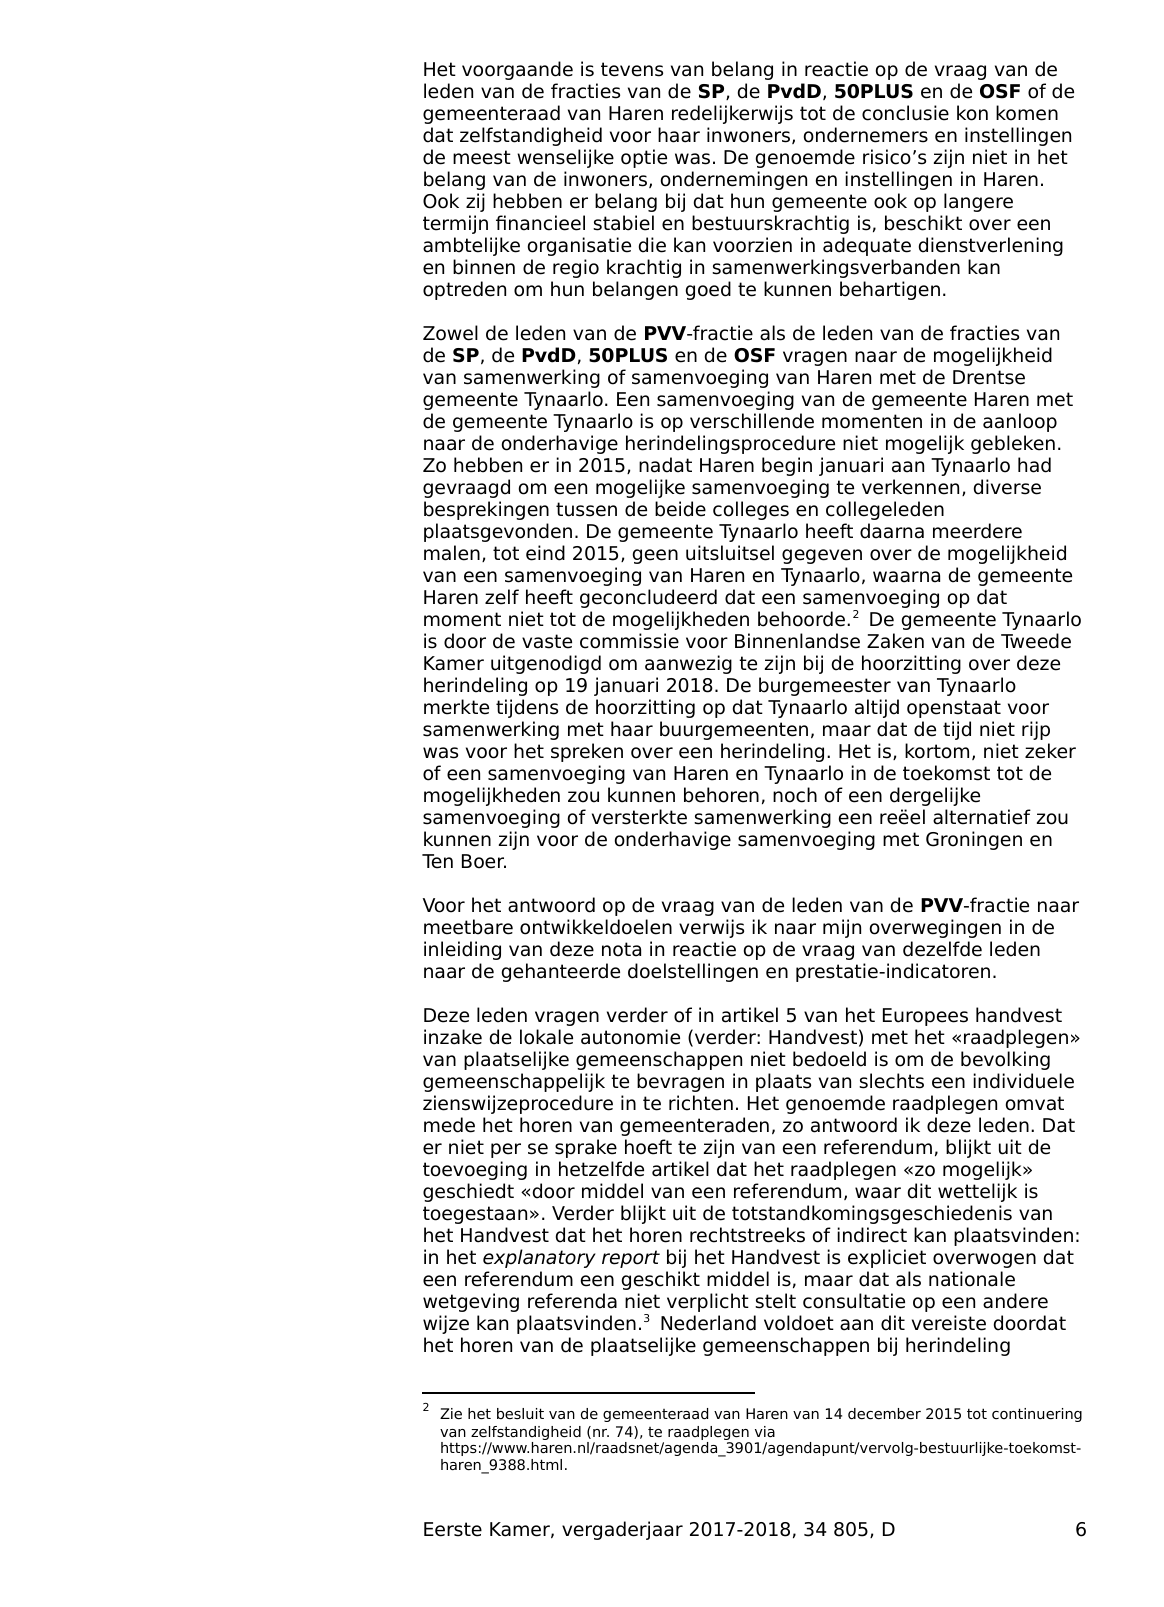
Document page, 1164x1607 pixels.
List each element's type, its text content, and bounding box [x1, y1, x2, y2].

text Zowel de leden van de PVV-fractie als de leden van de fracties van de SP, de PvdD, 50PLUS en de OSF vragen naar de mogelijkheid van samenwerking of samenvoeging van Haren met de Drentse gemeente Tynaarlo. Een samenvoeging van de gemeente Haren met de gemeente Tynaarlo is op verschillende momenten in de aanloop naar de onderhavige herindelingsprocedure niet mogelijk gebleken. Zo hebben er in 2015, nadat Haren begin januari aan Tynaarlo had gevraagd om een mogelijke samenvoeging te verkennen, diverse besprekingen tussen de beide colleges en collegeleden plaatsgevonden. De gemeente Tynaarlo heeft daarna meerdere malen, tot eind 2015, geen uitsluitsel gegeven over de mogelijkheid van een samenvoeging van Haren en Tynaarlo, waarna de gemeente Haren zelf heeft geconcludeerd dat een samenvoeging op dat moment niet tot de mogelijkheden behoorde. De gemeente Tynaarlo is door de vaste commissie voor Binnenlandse Zaken van de Tweede Kamer uitgenodigd om aanwezig te zijn bij de hoorzitting over deze herindeling op 19 januari 2018. De burgemeester van Tynaarlo merkte tijdens de hoorzitting op dat Tynaarlo altijd openstaat voor samenwerking met haar buurgemeenten, maar dat de tijd niet rijp was voor het spreken over een herindeling. Het is, kortom, niet zeker of een samenvoeging van Haren en Tynaarlo in de toekomst tot de mogelijkheden zou kunnen behoren, noch of een dergelijke samenvoeging of versterkte samenwerking een reëel alternatief zou kunnen zijn voor de onderhavige samenvoeging met Groningen en Ten Boer. [422, 323, 1087, 872]
text Voor het antwoord op de vraag van de leden van de PVV-fractie naar meetbare ontwikkeldoelen verwijs ik naar mijn overwegingen in de inleiding van deze nota in reactie op de vraag van dezelfde leden naar de gehanteerde doelstellingen en prestatie-indicatoren. [422, 895, 1087, 983]
text Het voorgaande is tevens van belang in reactie op de vraag van de leden van de fracties van de SP, de PvdD, 50PLUS en de OSF of de gemeenteraad van Haren redelijkerwijs tot de conclusie kon komen dat zelfstandigheid voor haar inwoners, ondernemers en instellingen de meest wenselijke optie was. De genoemde risico’s zijn niet in het belang van de inwoners, ondernemingen en instellingen in Haren. Ook zij hebben er belang bij dat hun gemeente ook op langere termijn financieel stabiel en bestuurskrachtig is, beschikt over een ambtelijke organisatie die kan voorzien in adequate dienstverlening en binnen de regio krachtig in samenwerkingsverbanden kan optreden om hun belangen goed te kunnen behartigen. [422, 59, 1087, 301]
text Deze leden vragen verder of in artikel 5 van het Europees handvest inzake de lokale autonomie (verder: Handvest) met het «raadplegen» van plaatselijke gemeenschappen niet bedoeld is om de bevolking gemeenschappelijk te bevragen in plaats van slechts een individuele zienswijzeprocedure in te richten. Het genoemde raadplegen omvat mede het horen van gemeenteraden, zo antwoord ik deze leden. Dat er niet per se sprake hoeft te zijn van een referendum, blijkt uit de toevoeging in hetzelfde artikel dat het raadplegen «zo mogelijk» geschiedt «door middel van een referendum, waar dit wettelijk is toegestaan». Verder blijkt uit de totstandkomingsgeschiedenis van het Handvest dat het horen rechtstreeks of indirect kan plaatsvinden: in het explanatory report bij het Handvest is expliciet overwogen dat een referendum een geschikt middel is, maar dat als nationale wetgeving referenda niet verplicht stelt consultatie op een andere wijze kan plaatsvinden. Nederland voldoet aan dit vereiste doordat het horen van de plaatselijke gemeenschappen bij herindeling [422, 1005, 1087, 1356]
text Zie het besluit van de gemeenteraad van Haren van 14 december 2015 tot continuering van zelfstandigheid (nr. 74), te raadplegen via https://www.haren.nl/raadsnet/agenda_3901/agendapunt/vervolg-bestuurlijke-toekomst-haren_9388.html. [422, 1402, 1087, 1474]
